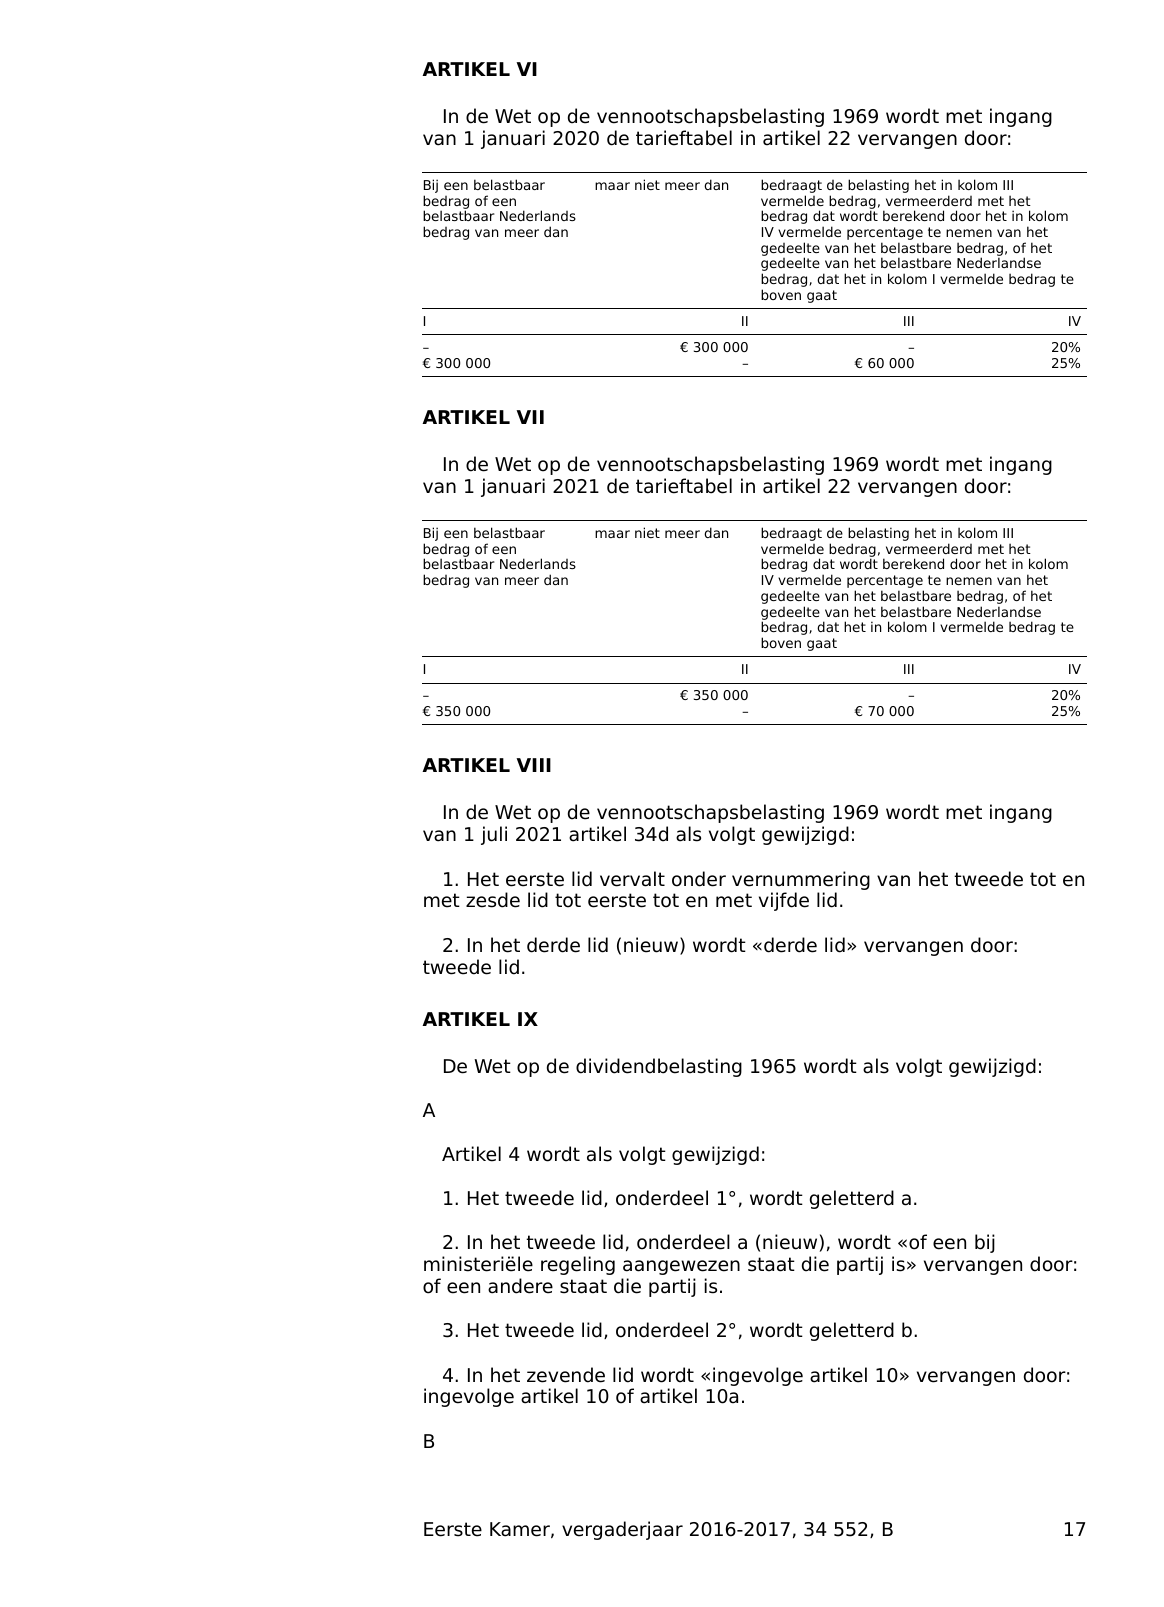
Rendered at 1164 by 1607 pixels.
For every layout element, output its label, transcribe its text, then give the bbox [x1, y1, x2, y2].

table_cell I [422, 657, 588, 682]
table_cell 20% [921, 335, 1087, 356]
table_header Bij een belastbaar bedrag of een belastbaar Nederlands bedrag van meer dan [422, 173, 588, 308]
table_cell I [422, 309, 588, 334]
table_cell 20% [921, 684, 1087, 704]
subtitle ARTIKEL VII [422, 407, 1087, 429]
table_header bedraagt de belasting het in kolom III vermelde bedrag, vermeerderd met het bedrag dat wordt berekend door het in kolom IV vermelde percentage te nemen van het gedeelte van het belastbare bedrag, of het gedeelte van het belastbare Nederlandse bedrag, dat het in kolom I vermelde bedrag te boven gaat [754, 521, 1087, 656]
table_header maar niet meer dan [588, 521, 754, 656]
text In de Wet op de vennootschapsbelasting 1969 wordt met ingang van 1 januari 2021 de tarieftabel in artikel 22 vervangen door: [422, 454, 1087, 498]
table_cell IV [921, 309, 1087, 334]
text A [422, 1100, 1087, 1122]
table_cell € 350 000 [422, 704, 588, 724]
table_cell € 60 000 [754, 356, 921, 376]
subtitle ARTIKEL IX [422, 1008, 1087, 1031]
text 1. Het tweede lid, onderdeel 1°, wordt geletterd a. [422, 1188, 1087, 1210]
table_cell III [754, 657, 921, 682]
table_cell – [422, 335, 588, 356]
table_cell € 70 000 [754, 704, 921, 724]
table_header maar niet meer dan [588, 173, 754, 308]
table_header bedraagt de belasting het in kolom III vermelde bedrag, vermeerderd met het bedrag dat wordt berekend door het in kolom IV vermelde percentage te nemen van het gedeelte van het belastbare bedrag, of het gedeelte van het belastbare Nederlandse bedrag, dat het in kolom I vermelde bedrag te boven gaat [754, 173, 1087, 308]
table_cell II [588, 309, 754, 334]
text In de Wet op de vennootschapsbelasting 1969 wordt met ingang van 1 juli 2021 artikel 34d als volgt gewijzigd: [422, 802, 1087, 846]
text 2. In het derde lid (nieuw) wordt «derde lid» vervangen door: tweede lid. [422, 934, 1087, 978]
text 3. Het tweede lid, onderdeel 2°, wordt geletterd b. [422, 1320, 1087, 1342]
table_cell III [754, 309, 921, 334]
table_cell – [422, 684, 588, 704]
table_cell – [588, 704, 754, 724]
text 1. Het eerste lid vervalt onder vernummering van het tweede tot en met zesde lid tot eerste tot en met vijfde lid. [422, 868, 1087, 912]
table_cell 25% [921, 704, 1087, 724]
table_cell € 350 000 [588, 684, 754, 704]
text 4. In het zevende lid wordt «ingevolge artikel 10» vervangen door: ingevolge artikel 10 of artikel 10a. [422, 1364, 1087, 1408]
text Artikel 4 wordt als volgt gewijzigd: [422, 1144, 1087, 1166]
text 2. In het tweede lid, onderdeel a (nieuw), wordt «of een bij ministeriële regeling aangewezen staat die partij is» vervangen door: of een andere staat die partij is. [422, 1232, 1087, 1298]
table_cell – [588, 356, 754, 376]
subtitle ARTIKEL VIII [422, 755, 1087, 777]
table_cell € 300 000 [422, 356, 588, 376]
table_cell – [754, 335, 921, 356]
text B [422, 1431, 1087, 1453]
table_cell € 300 000 [588, 335, 754, 356]
table_header Bij een belastbaar bedrag of een belastbaar Nederlands bedrag van meer dan [422, 521, 588, 656]
text De Wet op de dividendbelasting 1965 wordt als volgt gewijzigd: [422, 1056, 1087, 1077]
text In de Wet op de vennootschapsbelasting 1969 wordt met ingang van 1 januari 2020 de tarieftabel in artikel 22 vervangen door: [422, 106, 1087, 150]
table_cell 25% [921, 356, 1087, 376]
subtitle ARTIKEL VI [422, 59, 1087, 81]
table_cell II [588, 657, 754, 682]
table_cell – [754, 684, 921, 704]
table_cell IV [921, 657, 1087, 682]
